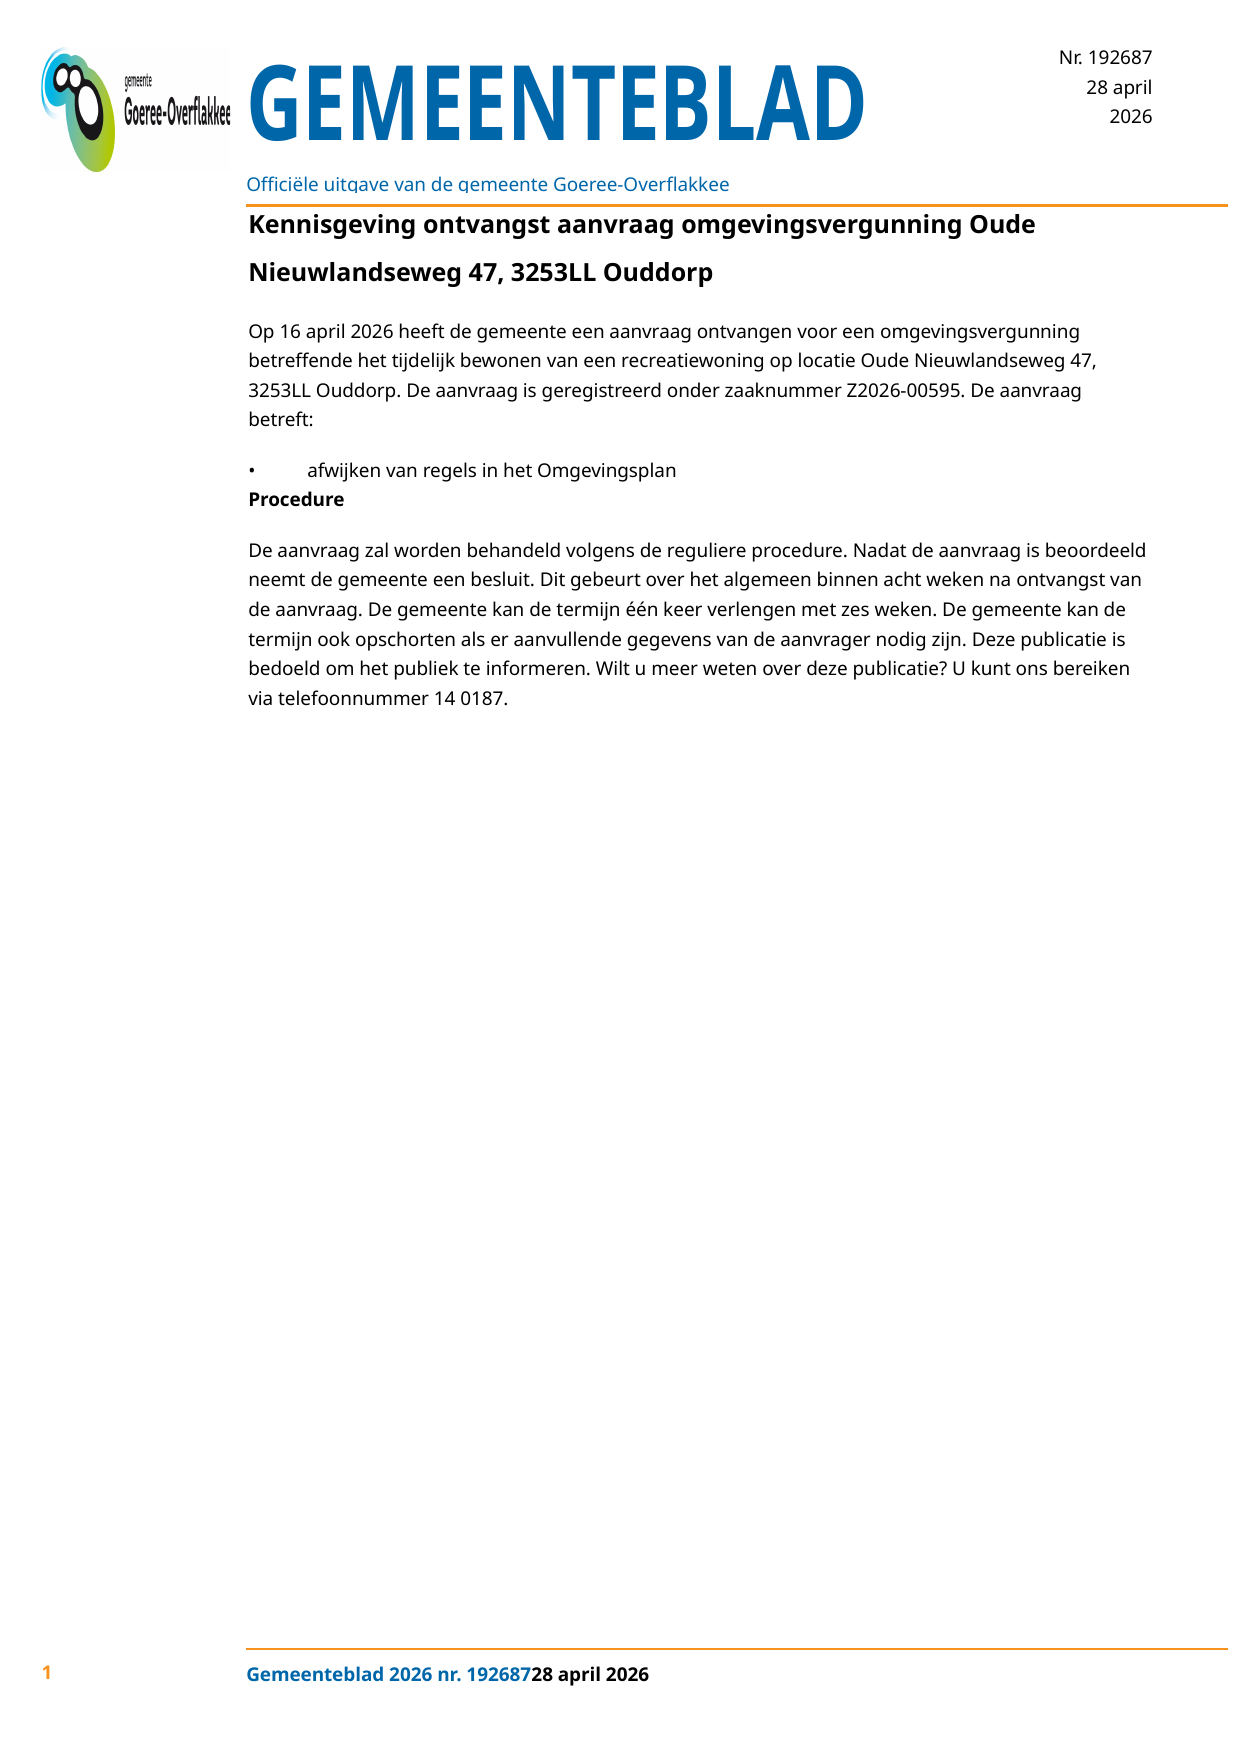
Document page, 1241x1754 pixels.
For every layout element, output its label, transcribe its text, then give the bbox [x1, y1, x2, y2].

text Kennisgeving ontvangst aanvraag omgevingsvergunning Oude Nieuwlandseweg 47, 3253LL Ouddorp [248, 207, 1152, 288]
text Procedure [248, 487, 1152, 512]
list afwijken van regels in het Omgevingsplan [248, 457, 1152, 483]
picture [41, 47, 231, 172]
text De aanvraag zal worden behandeld volgens de reguliere procedure. Nadat de aanvraag is beoordeeld neemt de gemeente een besluit. Dit gebeurt over het algemeen binnen acht weken na ontvangst van de aanvraag. De gemeente kan de termijn één keer verlengen met zes weken. De gemeente kan de termijn ook opschorten als er aanvullende gegevens van de aanvrager nodig zijn. Deze publicatie is bedoeld om het publiek te informeren. Wilt u meer weten over deze publicatie? U kunt ons bereiken via telefoonnummer 14 0187. [248, 537, 1152, 711]
text Op 16 april 2026 heeft de gemeente een aanvraag ontvangen voor een omgevingsvergunning betreffende het tijdelijk bewonen van een recreatiewoning op locatie Oude Nieuwlandseweg 47, 3253LL Ouddorp. De aanvraag is geregistreerd onder zaaknummer Z2026-00595. De aanvraag betreft: [248, 318, 1152, 432]
